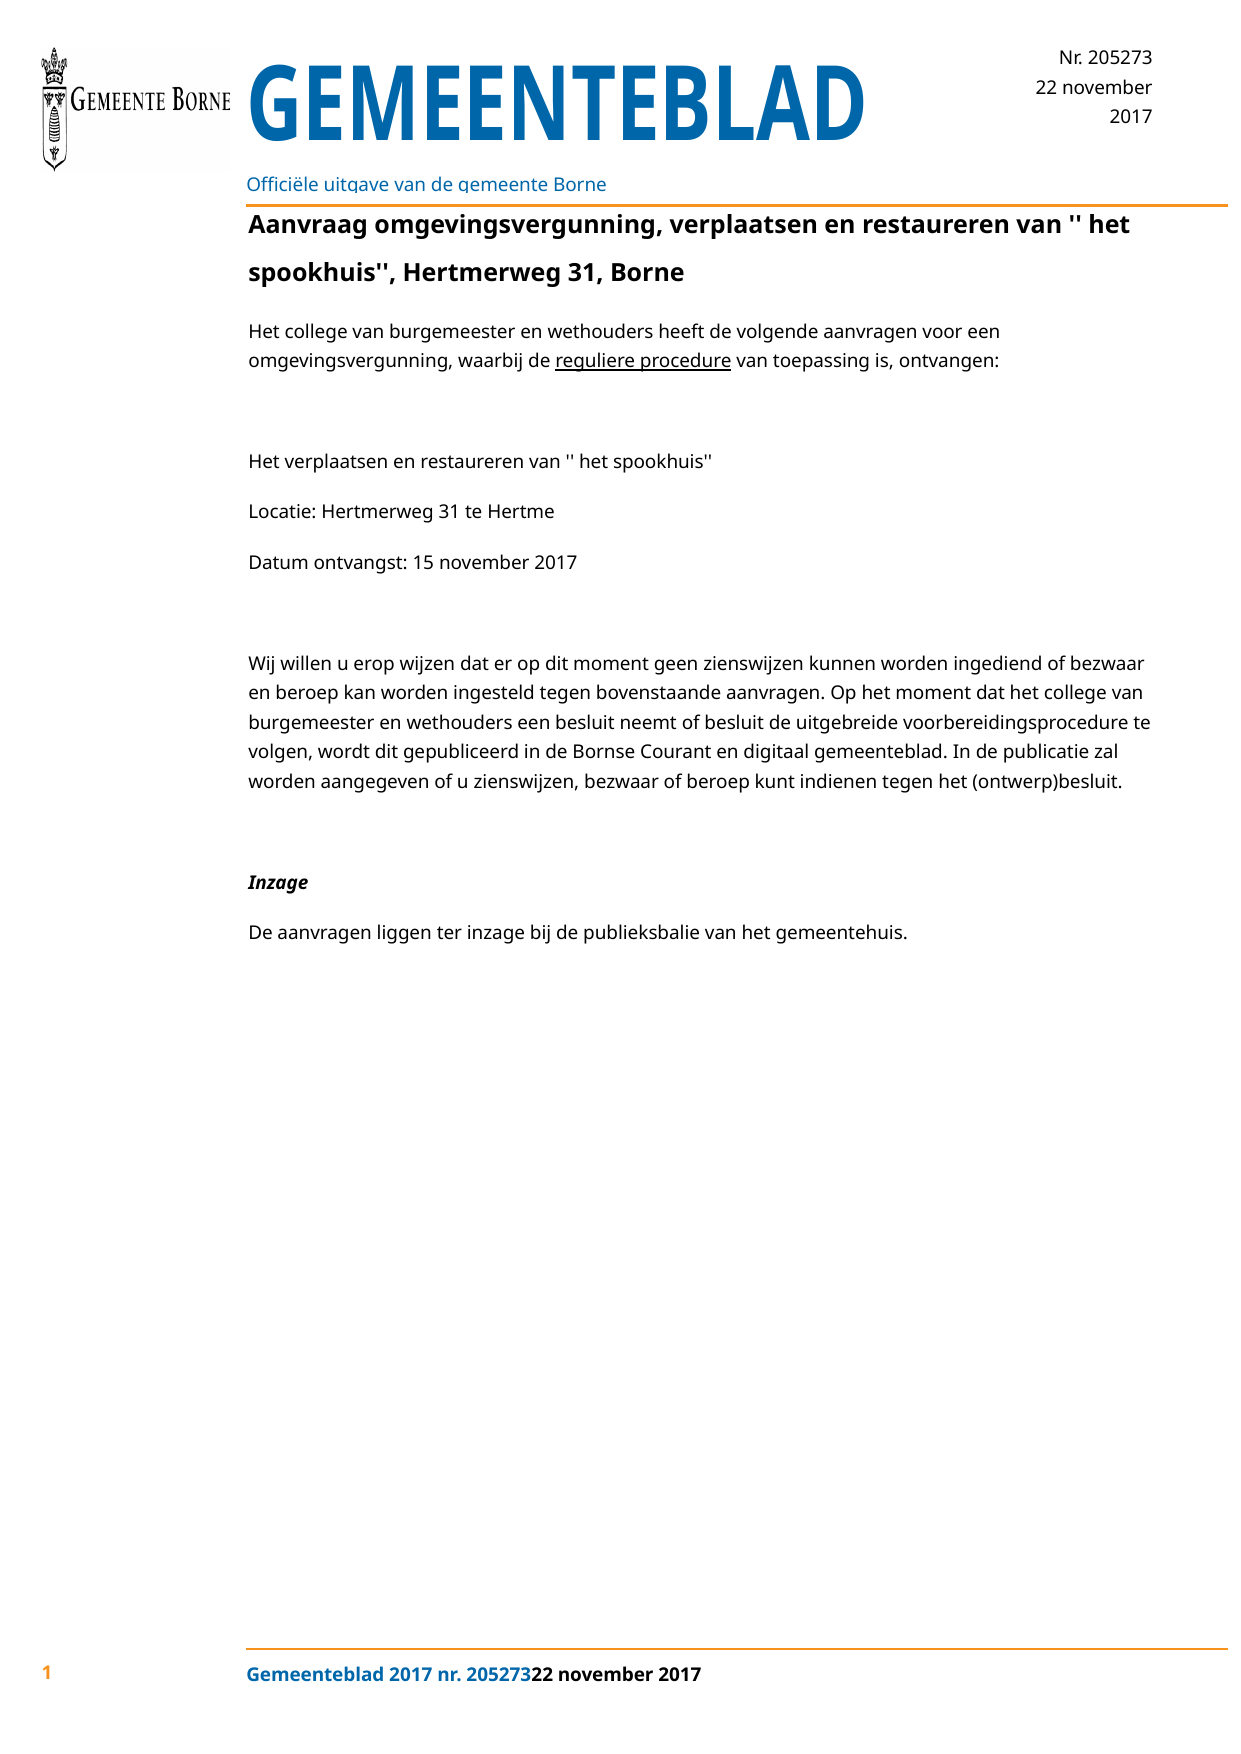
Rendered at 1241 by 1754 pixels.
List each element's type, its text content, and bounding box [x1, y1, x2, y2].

text Inzage [248, 869, 1152, 895]
text Wij willen u erop wijzen dat er op dit moment geen zienswijzen kunnen worden ingediend of bezwaar en beroep kan worden ingesteld tegen bovenstaande aanvragen. Op het moment dat het college van burgemeester en wethouders een besluit neemt of besluit de uitgebreide voorbereidingsprocedure te volgen, wordt dit gepubliceerd in de Bornse Courant en digitaal gemeenteblad. In de publicatie zal worden aangegeven of u zienswijzen, bezwaar of beroep kunt indienen tegen het (ontwerp)besluit. [248, 650, 1152, 794]
text Het verplaatsen en restaureren van '' het spookhuis'' [248, 448, 1152, 474]
text De aanvragen liggen ter inzage bij de publieksbalie van het gemeentehuis. [248, 919, 1152, 945]
picture [41, 47, 231, 172]
text Datum ontvangst: 15 november 2017 [248, 549, 1152, 575]
text Het college van burgemeester en wethouders heeft de volgende aanvragen voor een omgevingsvergunning, waarbij de reguliere procedure van toepassing is, ontvangen: [248, 318, 1152, 373]
text Locatie: Hertmerweg 31 te Hertme [248, 499, 1152, 524]
text Aanvraag omgevingsvergunning, verplaatsen en restaureren van '' het spookhuis'', Hertmerweg 31, Borne [248, 207, 1152, 288]
